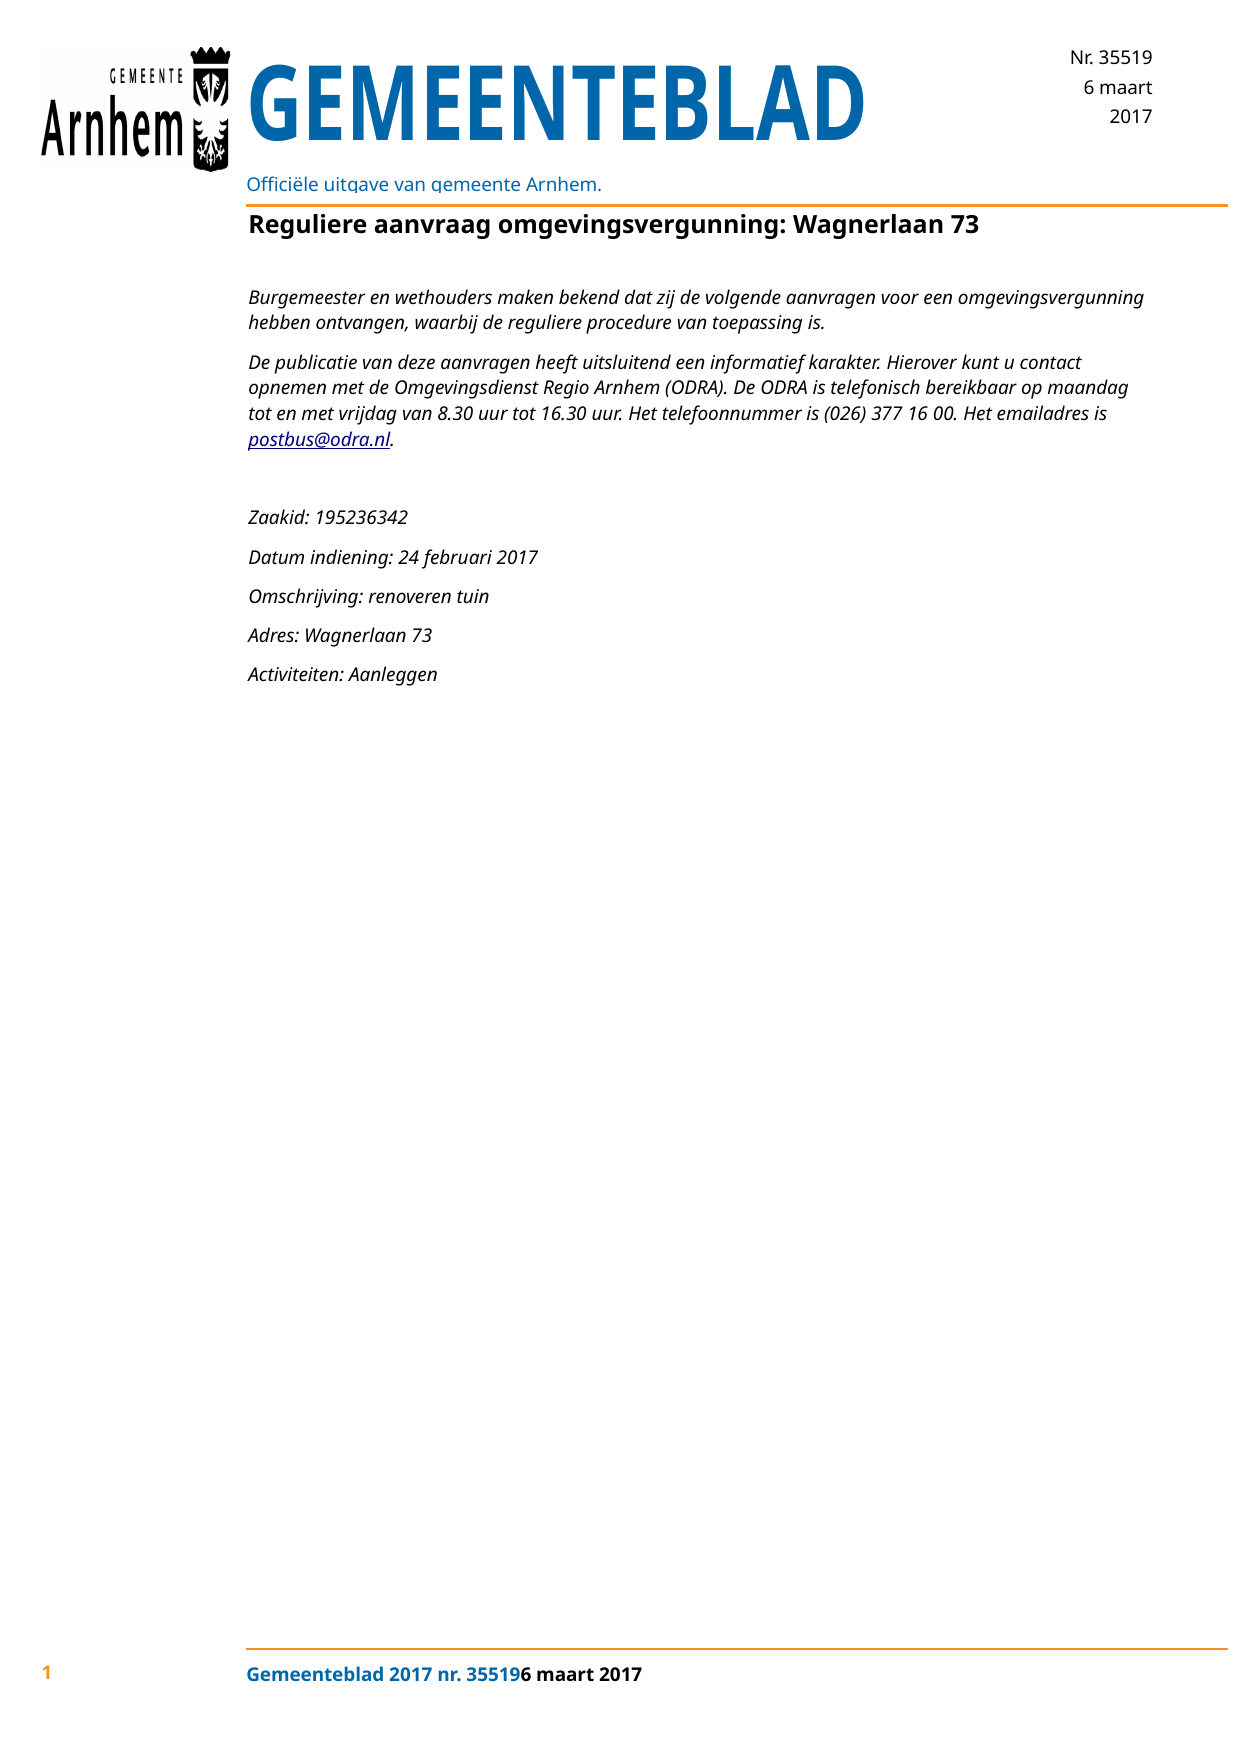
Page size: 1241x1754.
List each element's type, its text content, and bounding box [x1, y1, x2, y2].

text Omschrijving: renoveren tuin [248, 583, 1152, 609]
text Burgemeester en wethouders maken bekend dat zij de volgende aanvragen voor een omgevingsvergunning hebben ontvangen, waarbij de reguliere procedure van toepassing is. [248, 284, 1152, 335]
text Datum indiening: 24 februari 2017 [248, 544, 1152, 569]
text Zaakid: 195236342 [248, 504, 1152, 530]
text Activiteiten: Aanleggen [248, 662, 1152, 687]
text Adres: Wagnerlaan 73 [248, 622, 1152, 648]
text Reguliere aanvraag omgevingsvergunning: Wagnerlaan 73 [248, 207, 1152, 241]
picture [41, 47, 231, 172]
text De publicatie van deze aanvragen heeft uitsluitend een informatief karakter. Hierover kunt u contact opnemen met de Omgevingsdienst Regio Arnhem (ODRA). De ODRA is telefonisch bereikbaar op maandag tot en met vrijdag van 8.30 uur tot 16.30 uur. Het telefoonnummer is (026) 377 16 00. Het emailadres is postbus@odra.nl. [248, 349, 1152, 452]
